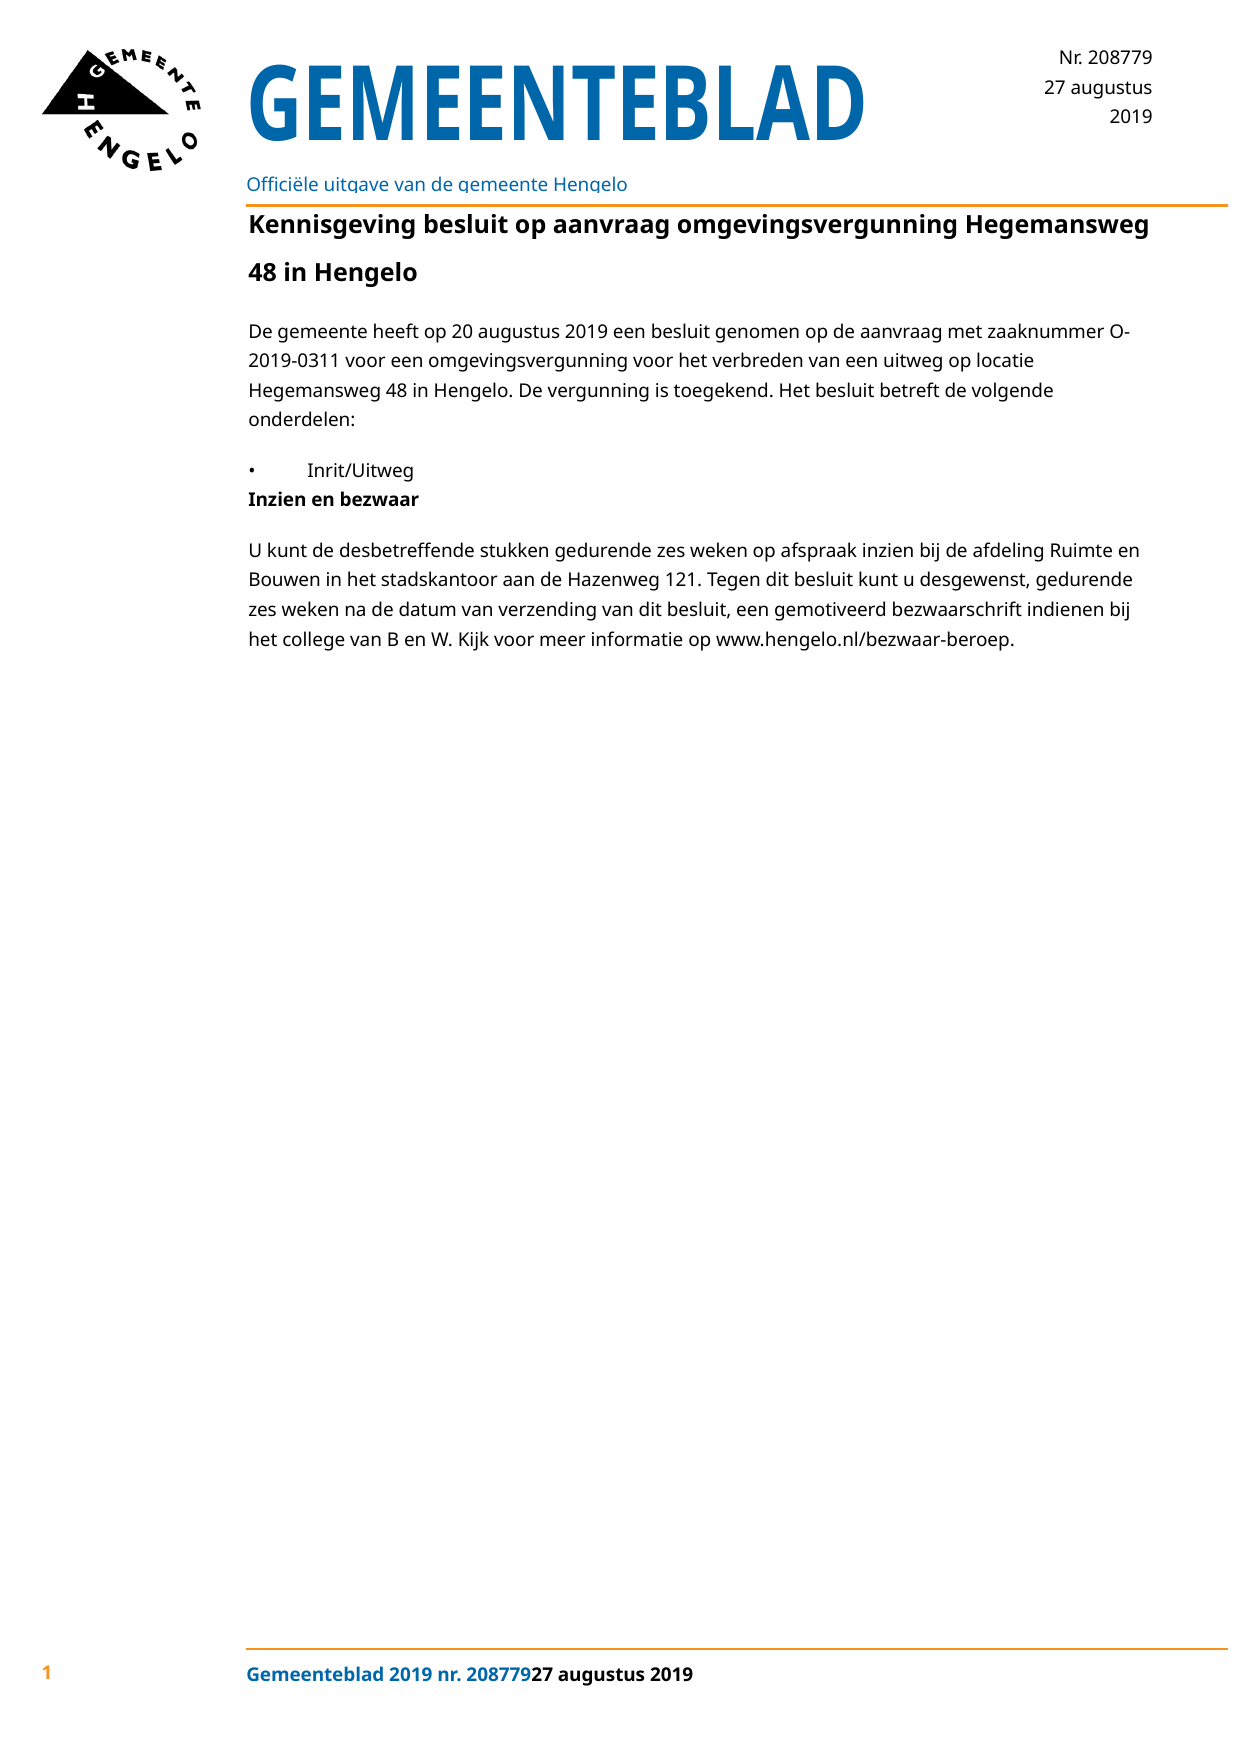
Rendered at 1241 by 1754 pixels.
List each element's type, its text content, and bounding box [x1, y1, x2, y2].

text U kunt de desbetreffende stukken gedurende zes weken op afspraak inzien bij de afdeling Ruimte en Bouwen in het stadskantoor aan de Hazenweg 121. Tegen dit besluit kunt u desgewenst, gedurende zes weken na de datum van verzending van dit besluit, een gemotiveerd bezwaarschrift indienen bij het college van B en W. Kijk voor meer informatie op www.hengelo.nl/bezwaar-beroep. [248, 537, 1152, 652]
list Inrit/Uitweg [248, 457, 1152, 483]
text De gemeente heeft op 20 augustus 2019 een besluit genomen op de aanvraag met zaaknummer O-2019-0311 voor een omgevingsvergunning voor het verbreden van een uitweg op locatie Hegemansweg 48 in Hengelo. De vergunning is toegekend. Het besluit betreft de volgende onderdelen: [248, 318, 1152, 432]
picture [41, 47, 231, 172]
text Inzien en bezwaar [248, 487, 1152, 512]
text Kennisgeving besluit op aanvraag omgevingsvergunning Hegemansweg 48 in Hengelo [248, 207, 1152, 288]
